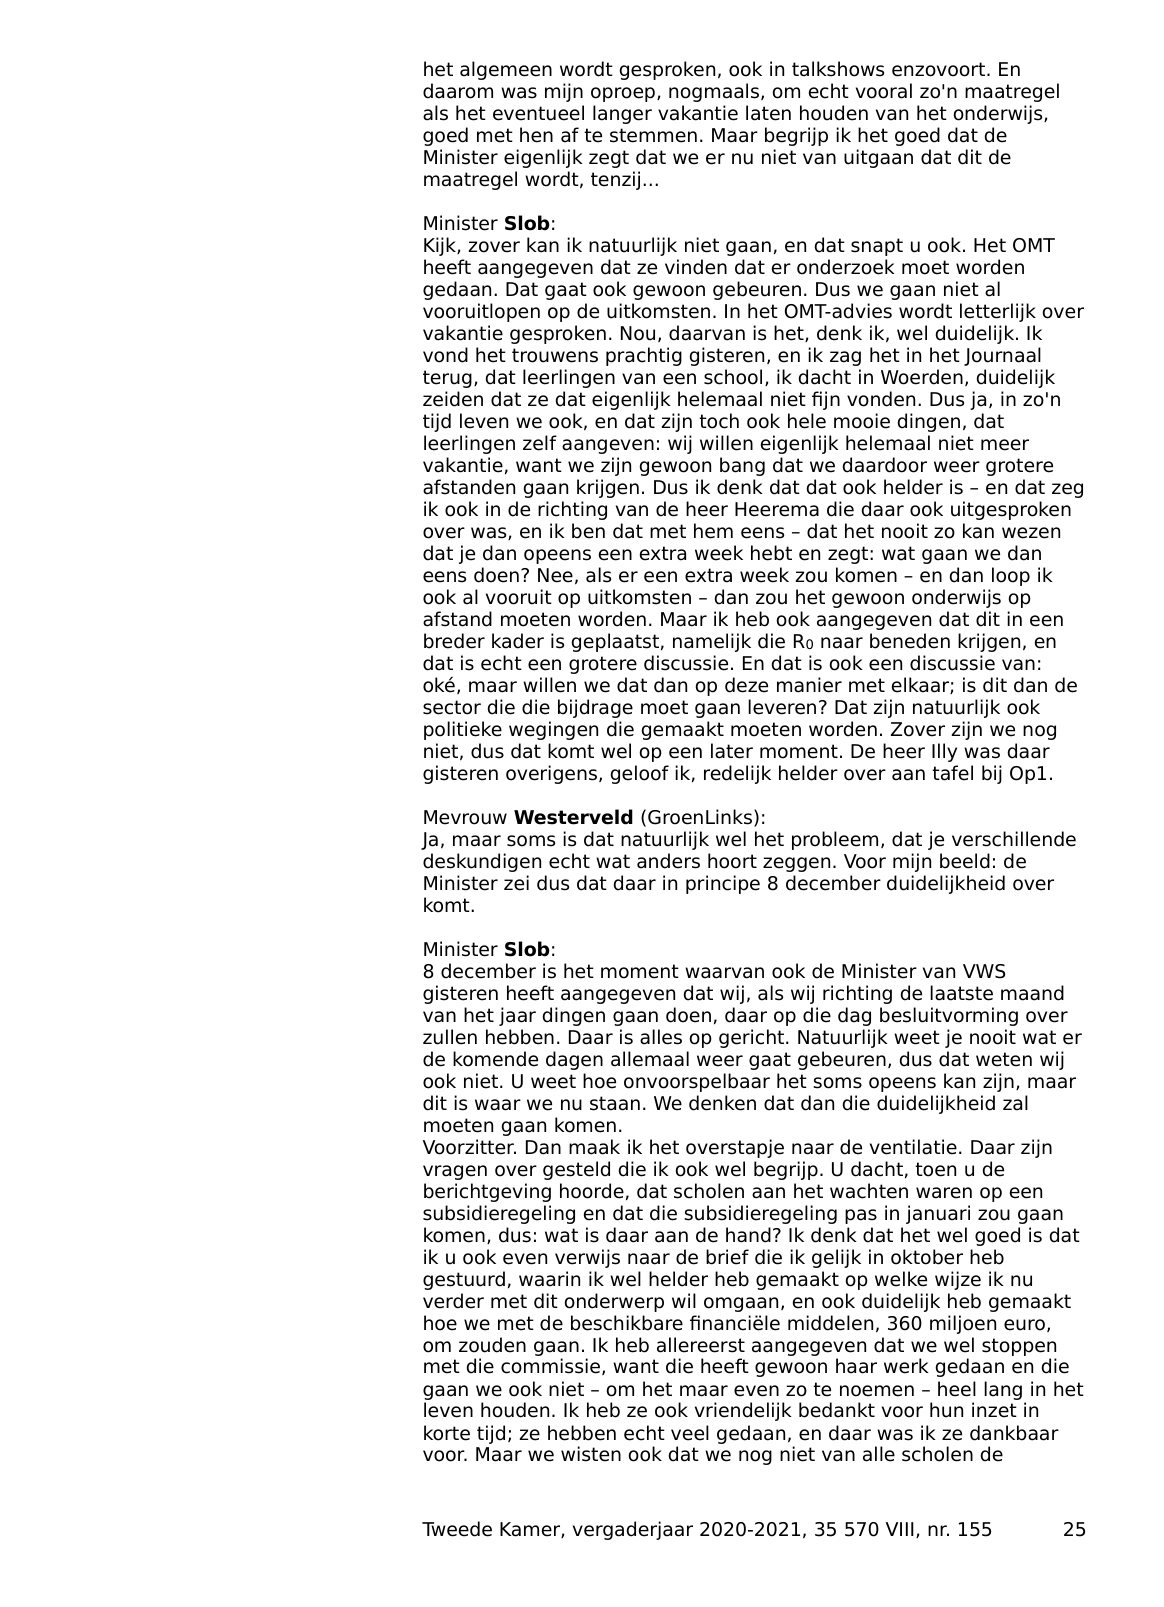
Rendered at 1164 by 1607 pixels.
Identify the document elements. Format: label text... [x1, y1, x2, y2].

text Voorzitter. Dan maak ik het overstapje naar de ventilatie. Daar zijn vragen over gesteld die ik ook wel begrijp. U dacht, toen u de berichtgeving hoorde, dat scholen aan het wachten waren op een subsidieregeling en dat die subsidieregeling pas in januari zou gaan komen, dus: wat is daar aan de hand? Ik denk dat het wel goed is dat ik u ook even verwijs naar de brief die ik gelijk in oktober heb gestuurd, waarin ik wel helder heb gemaakt op welke wijze ik nu verder met dit onderwerp wil omgaan, en ook duidelijk heb gemaakt hoe we met de beschikbare financiële middelen, 360 miljoen euro, om zouden gaan. Ik heb allereerst aangegeven dat we wel stoppen met die commissie, want die heeft gewoon haar werk gedaan en die gaan we ook niet – om het maar even zo te noemen – heel lang in het leven houden. Ik heb ze ook vriendelijk bedankt voor hun inzet in korte tijd; ze hebben echt veel gedaan, en daar was ik ze dankbaar voor. Maar we wisten ook dat we nog niet van alle scholen de [422, 1137, 1087, 1466]
text het algemeen wordt gesproken, ook in talkshows enzovoort. En daarom was mijn oproep, nogmaals, om echt vooral zo'n maatregel als het eventueel langer vakantie laten houden van het onderwijs, goed met hen af te stemmen. Maar begrijp ik het goed dat de Minister eigenlijk zegt dat we er nu niet van uitgaan dat dit de maatregel wordt, tenzij... [422, 59, 1087, 191]
text Ja, maar soms is dat natuurlijk wel het probleem, dat je verschillende deskundigen echt wat anders hoort zeggen. Voor mijn beeld: de Minister zei dus dat daar in principe 8 december duidelijkheid over komt. [422, 829, 1087, 917]
text 8 december is het moment waarvan ook de Minister van VWS gisteren heeft aangegeven dat wij, als wij richting de laatste maand van het jaar dingen gaan doen, daar op die dag besluitvorming over zullen hebben. Daar is alles op gericht. Natuurlijk weet je nooit wat er de komende dagen allemaal weer gaat gebeuren, dus dat weten wij ook niet. U weet hoe onvoorspelbaar het soms opeens kan zijn, maar dit is waar we nu staan. We denken dat dan die duidelijkheid zal moeten gaan komen. [422, 961, 1087, 1137]
text Minister Slob: [422, 213, 1087, 235]
text Mevrouw Westerveld (GroenLinks): [422, 807, 1087, 829]
text Kijk, zover kan ik natuurlijk niet gaan, en dat snapt u ook. Het OMT heeft aangegeven dat ze vinden dat er onderzoek moet worden gedaan. Dat gaat ook gewoon gebeuren. Dus we gaan niet al vooruitlopen op de uitkomsten. In het OMT-advies wordt letterlijk over vakantie gesproken. Nou, daarvan is het, denk ik, wel duidelijk. Ik vond het trouwens prachtig gisteren, en ik zag het in het Journaal terug, dat leerlingen van een school, ik dacht in Woerden, duidelijk zeiden dat ze dat eigenlijk helemaal niet fijn vonden. Dus ja, in zo'n tijd leven we ook, en dat zijn toch ook hele mooie dingen, dat leerlingen zelf aangeven: wij willen eigenlijk helemaal niet meer vakantie, want we zijn gewoon bang dat we daardoor weer grotere afstanden gaan krijgen. Dus ik denk dat dat ook helder is – en dat zeg ik ook in de richting van de heer Heerema die daar ook uitgesproken over was, en ik ben dat met hem eens – dat het nooit zo kan wezen dat je dan opeens een extra week hebt en zegt: wat gaan we dan eens doen? Nee, als er een extra week zou komen – en dan loop ik ook al vooruit op uitkomsten – dan zou het gewoon onderwijs op afstand moeten worden. Maar ik heb ook aangegeven dat dit in een breder kader is geplaatst, namelijk die R0 naar beneden krijgen, en dat is echt een grotere discussie. En dat is ook een discussie van: oké, maar willen we dat dan op deze manier met elkaar; is dit dan de sector die die bijdrage moet gaan leveren? Dat zijn natuurlijk ook politieke wegingen die gemaakt moeten worden. Zover zijn we nog niet, dus dat komt wel op een later moment. De heer Illy was daar gisteren overigens, geloof ik, redelijk helder over aan tafel bij Op1. [422, 235, 1087, 784]
text Minister Slob: [422, 939, 1087, 961]
